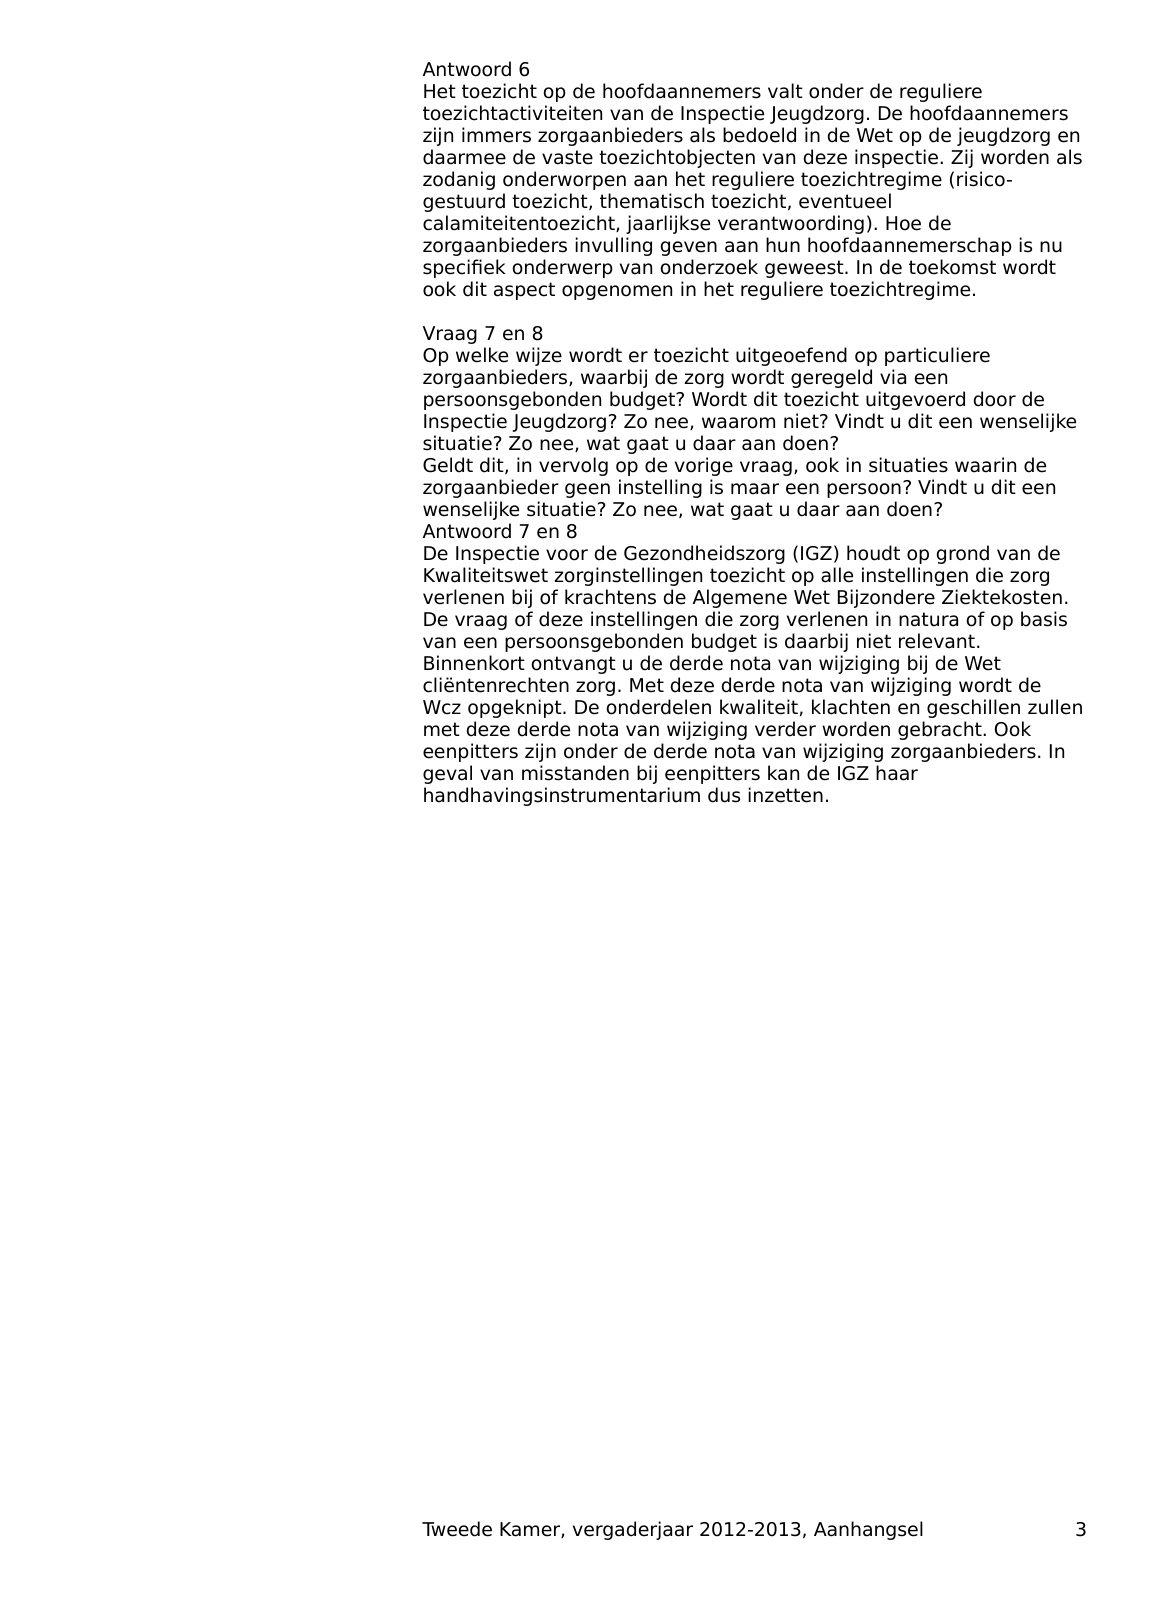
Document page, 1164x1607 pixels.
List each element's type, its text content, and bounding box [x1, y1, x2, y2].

text Het toezicht op de hoofdaannemers valt onder de reguliere toezichtactiviteiten van de Inspectie Jeugdzorg. De hoofdaannemers zijn immers zorgaanbieders als bedoeld in de Wet op de jeugdzorg en daarmee de vaste toezichtobjecten van deze inspectie. Zij worden als zodanig onderworpen aan het reguliere toezichtregime (risico-gestuurd toezicht, thematisch toezicht, eventueel calamiteitentoezicht, jaarlijkse verantwoording). Hoe de zorgaanbieders invulling geven aan hun hoofdaannemerschap is nu specifiek onderwerp van onderzoek geweest. In de toekomst wordt ook dit aspect opgenomen in het reguliere toezichtregime. [422, 81, 1087, 301]
text Antwoord 6 [422, 59, 1087, 81]
text Vraag 7 en 8 [422, 323, 1087, 345]
text Antwoord 7 en 8 [422, 521, 1087, 543]
text Geldt dit, in vervolg op de vorige vraag, ook in situaties waarin de zorgaanbieder geen instelling is maar een persoon? Vindt u dit een wenselijke situatie? Zo nee, wat gaat u daar aan doen? [422, 455, 1087, 521]
text Op welke wijze wordt er toezicht uitgeoefend op particuliere zorgaanbieders, waarbij de zorg wordt geregeld via een persoonsgebonden budget? Wordt dit toezicht uitgevoerd door de Inspectie Jeugdzorg? Zo nee, waarom niet? Vindt u dit een wenselijke situatie? Zo nee, wat gaat u daar aan doen? [422, 345, 1087, 455]
text De Inspectie voor de Gezondheidszorg (IGZ) houdt op grond van de Kwaliteitswet zorginstellingen toezicht op alle instellingen die zorg verlenen bij of krachtens de Algemene Wet Bijzondere Ziektekosten. De vraag of deze instellingen die zorg verlenen in natura of op basis van een persoonsgebonden budget is daarbij niet relevant. Binnenkort ontvangt u de derde nota van wijziging bij de Wet cliëntenrechten zorg. Met deze derde nota van wijziging wordt de Wcz opgeknipt. De onderdelen kwaliteit, klachten en geschillen zullen met deze derde nota van wijziging verder worden gebracht. Ook eenpitters zijn onder de derde nota van wijziging zorgaanbieders. In geval van misstanden bij eenpitters kan de IGZ haar handhavingsinstrumentarium dus inzetten. [422, 543, 1087, 807]
